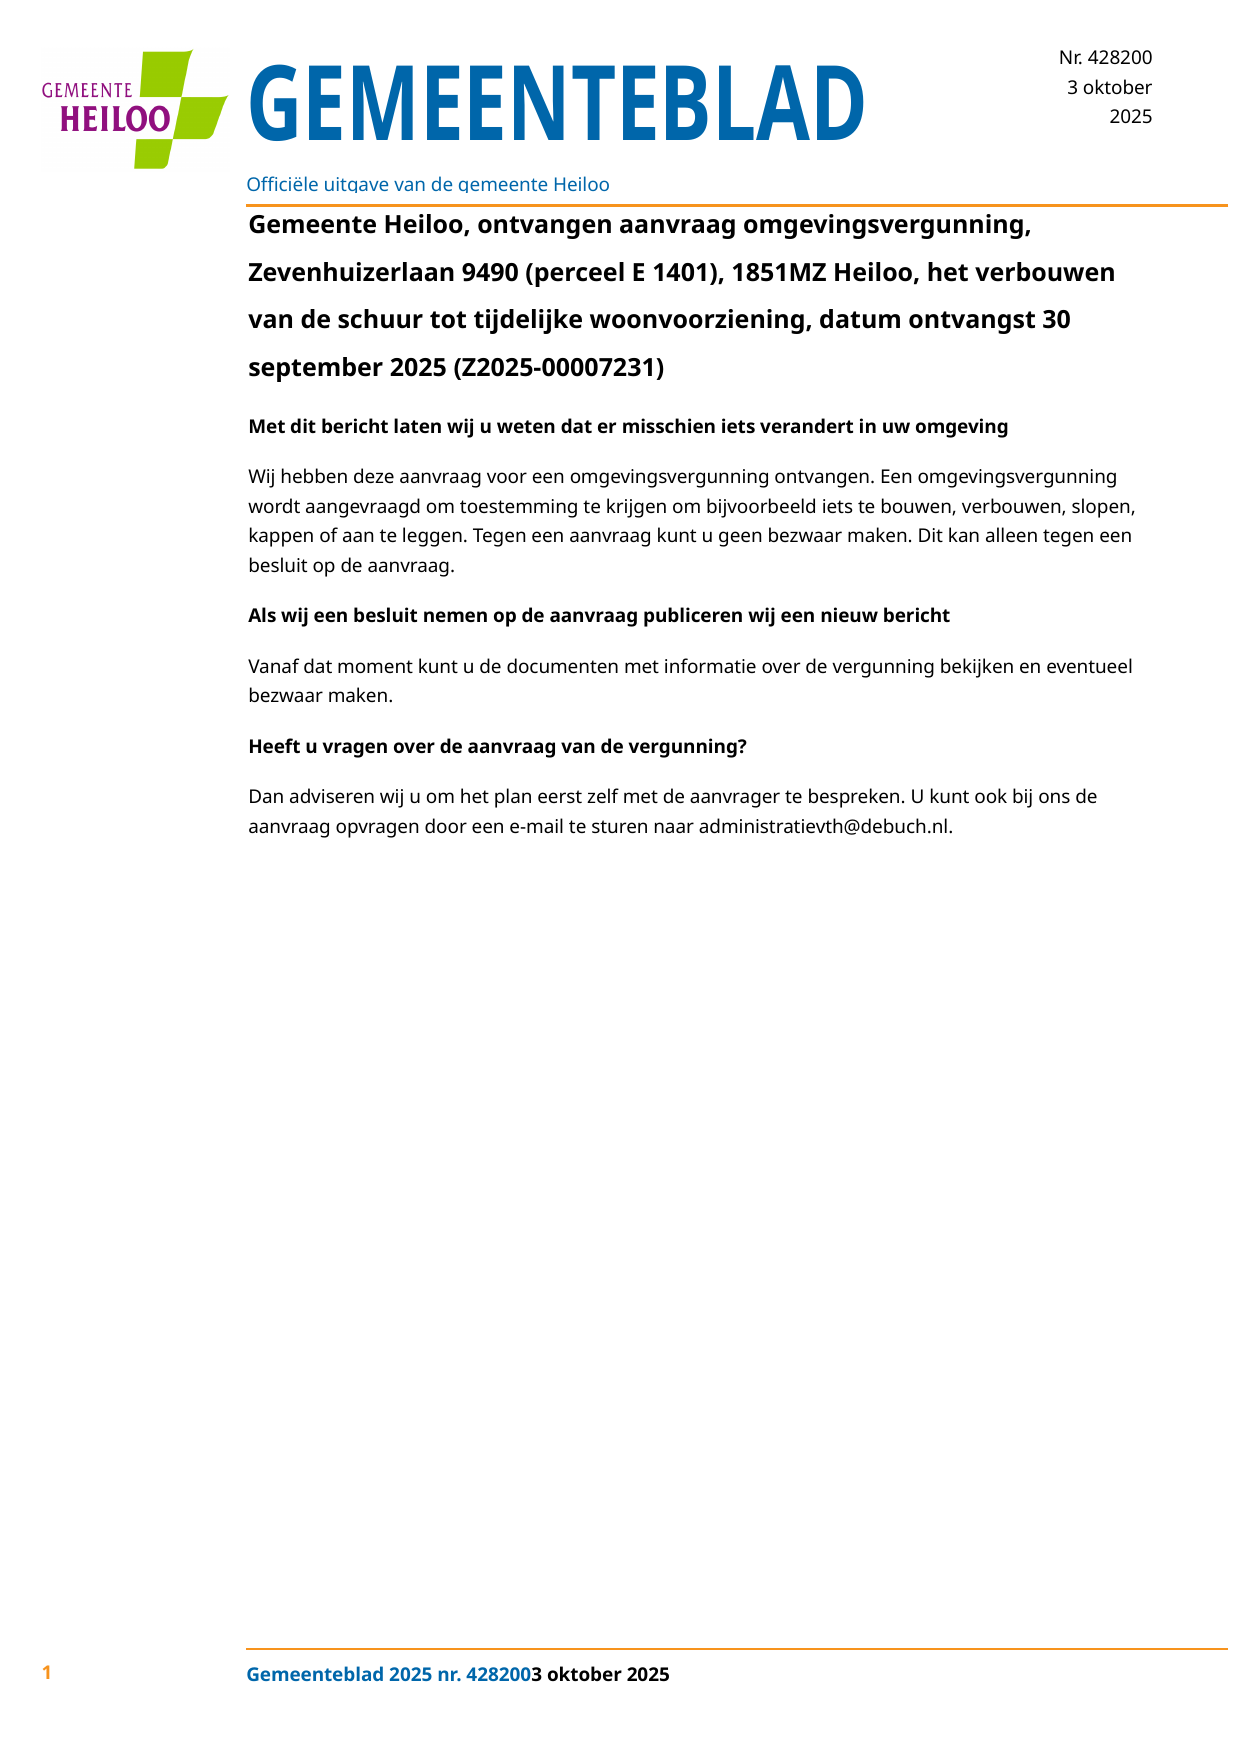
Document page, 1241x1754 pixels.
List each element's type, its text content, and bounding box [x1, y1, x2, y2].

text Als wij een besluit nemen op de aanvraag publiceren wij een nieuw bericht [248, 603, 1152, 628]
text Gemeente Heiloo, ontvangen aanvraag omgevingsvergunning, Zevenhuizerlaan 9490 (perceel E 1401), 1851MZ Heiloo, het verbouwen van de schuur tot tijdelijke woonvoorziening, datum ontvangst 30 september 2025 (Z2025-00007231) [248, 207, 1152, 384]
text Wij hebben deze aanvraag voor een omgevingsvergunning ontvangen. Een omgevingsvergunning wordt aangevraagd om toestemming te krijgen om bijvoorbeeld iets te bouwen, verbouwen, slopen, kappen of aan te leggen. Tegen een aanvraag kunt u geen bezwaar maken. Dit kan alleen tegen een besluit op de aanvraag. [248, 463, 1152, 578]
picture [41, 47, 231, 172]
text Dan adviseren wij u om het plan eerst zelf met de aanvrager te bespreken. U kunt ook bij ons de aanvraag opvragen door een e-mail te sturen naar administratievth@debuch.nl. [248, 783, 1152, 839]
text Heeft u vragen over de aanvraag van de vergunning? [248, 733, 1152, 759]
text Met dit bericht laten wij u weten dat er misschien iets verandert in uw omgeving [248, 413, 1152, 439]
text Vanaf dat moment kunt u de documenten met informatie over de vergunning bekijken en eventueel bezwaar maken. [248, 653, 1152, 708]
